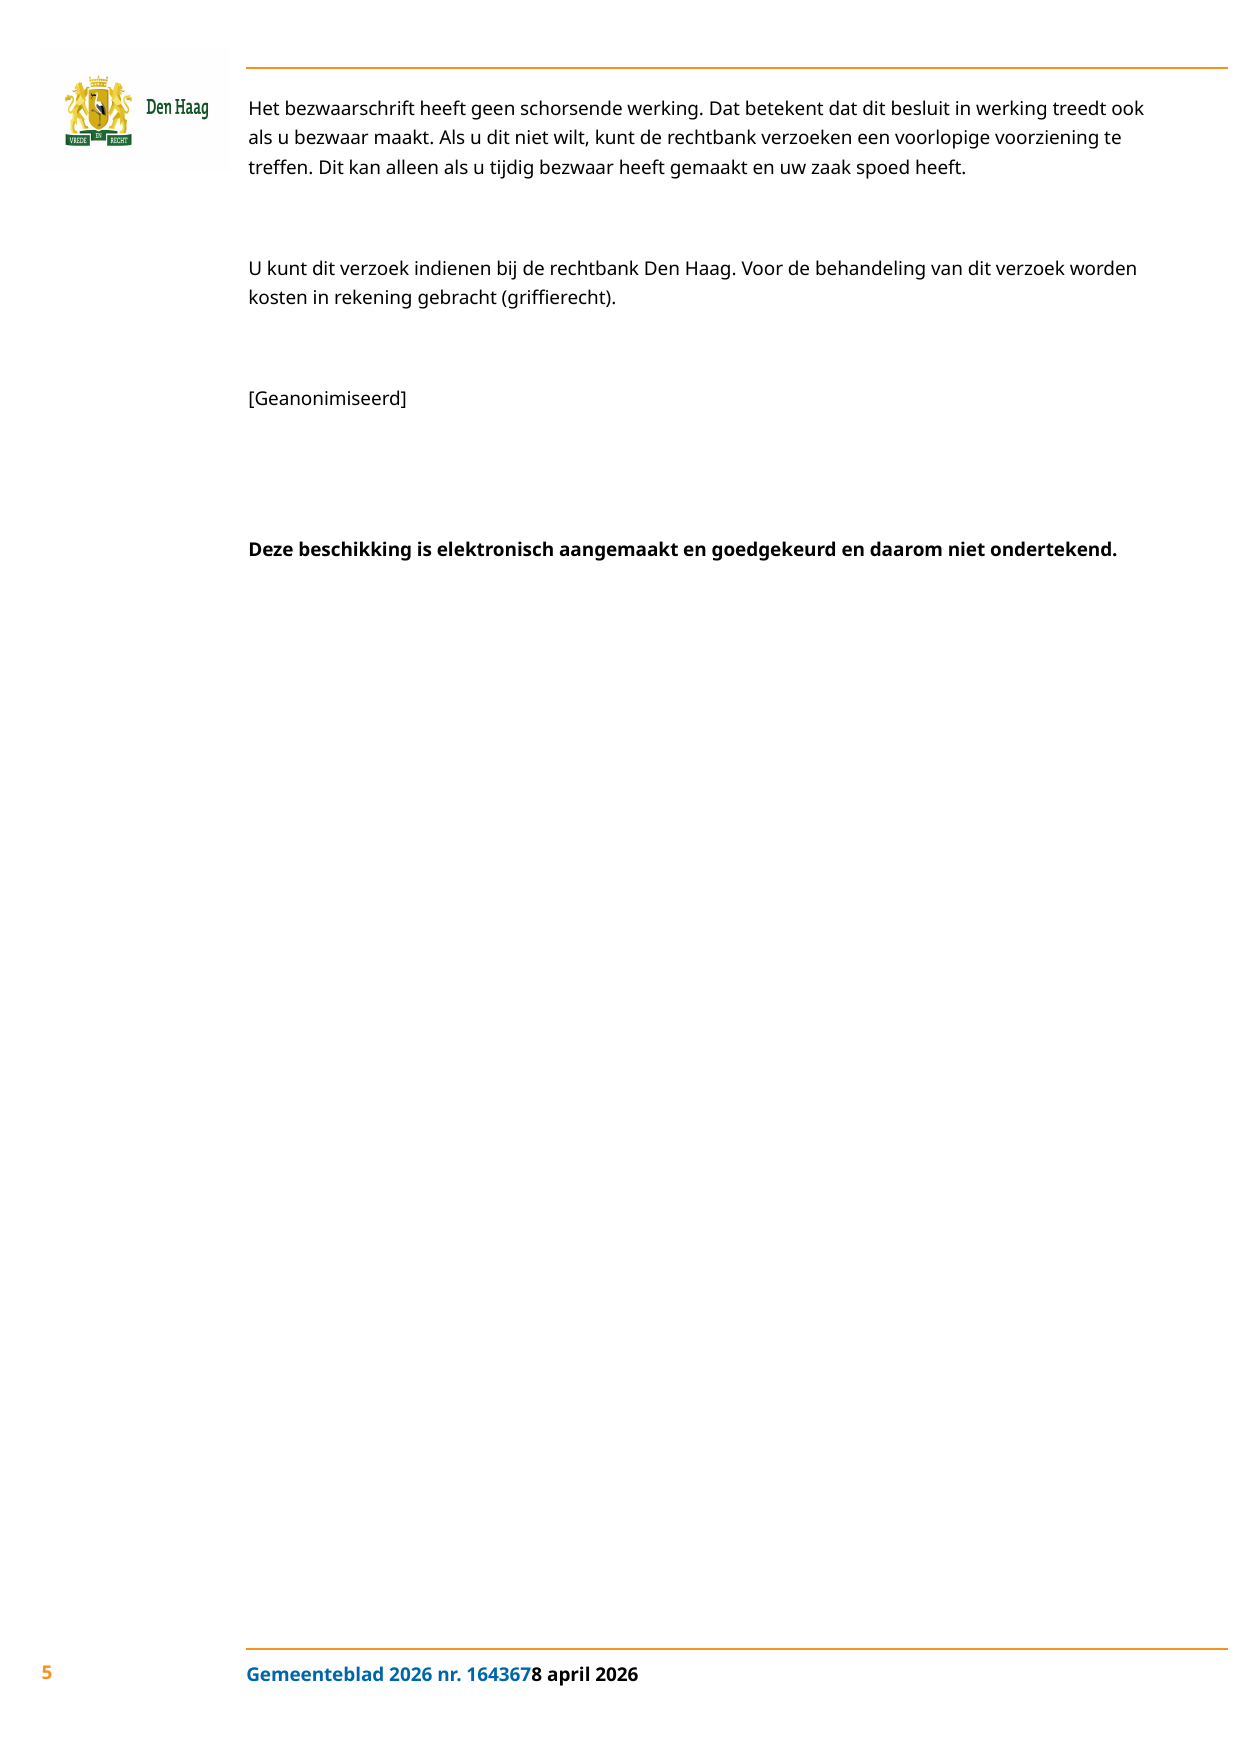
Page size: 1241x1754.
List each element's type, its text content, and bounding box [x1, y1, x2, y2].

picture [41, 47, 231, 172]
text U kunt dit verzoek indienen bij de rechtbank Den Haag. Voor de behandeling van dit verzoek worden kosten in rekening gebracht (griffierecht). [248, 255, 1152, 310]
text [Geanonimiseerd] [248, 385, 1152, 411]
text Deze beschikking is elektronisch aangemaakt en goedgekeurd en daarom niet ondertekend. [248, 536, 1152, 562]
text Het bezwaarschrift heeft geen schorsende werking. Dat betekent dat dit besluit in werking treedt ook als u bezwaar maakt. Als u dit niet wilt, kunt de rechtbank verzoeken een voorlopige voorziening te treffen. Dit kan alleen als u tijdig bezwaar heeft gemaakt en uw zaak spoed heeft. [248, 95, 1152, 180]
